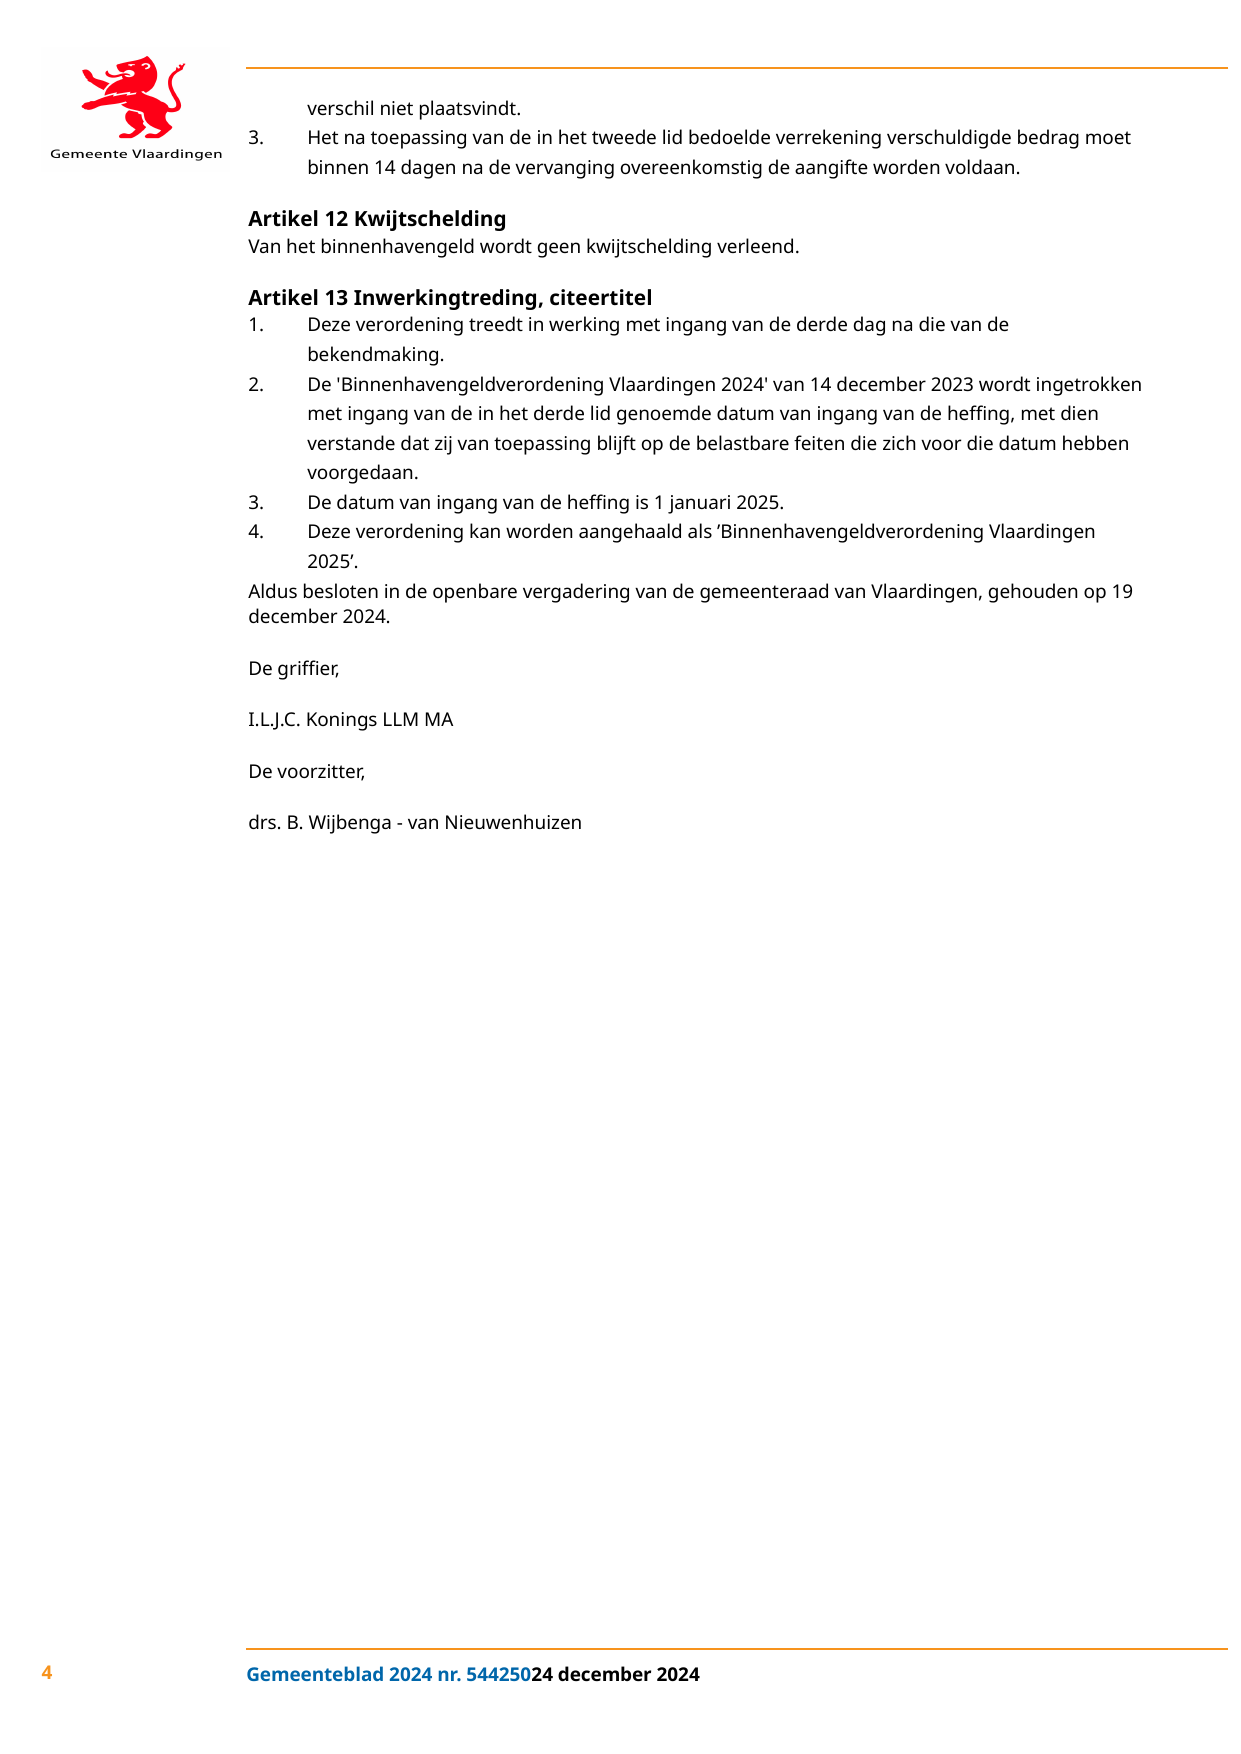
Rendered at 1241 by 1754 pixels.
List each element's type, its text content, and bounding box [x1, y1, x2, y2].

text Artikel 13 Inwerkingtreding, citeertitel [248, 283, 1152, 312]
list Het na toepassing van de in het tweede lid bedoelde verrekening verschuldigde bedrag moet binnen 14 dagen na de vervanging overeenkomstig de aangifte worden voldaan. [248, 124, 1152, 180]
text Van het binnenhavengeld wordt geen kwijtschelding verleend. [248, 233, 1152, 258]
list De datum van ingang van de heffing is 1 januari 2025. [248, 489, 1152, 515]
text Aldus besloten in de openbare vergadering van de gemeenteraad van Vlaardingen, gehouden op 19 december 2024. [248, 578, 1152, 629]
list Deze verordening kan worden aangehaald als ’Binnenhavengeldverordening Vlaardingen 2025’. [248, 519, 1152, 574]
text drs. B. Wijbenga - van Nieuwenhuizen [248, 809, 1152, 835]
text I.L.J.C. Konings LLM MA [248, 707, 1152, 732]
picture [41, 47, 231, 172]
list De 'Binnenhavengeldverordening Vlaardingen 2024' van 14 december 2023 wordt ingetrokken met ingang van de in het derde lid genoemde datum van ingang van de heffing, met dien verstande dat zij van toepassing blijft op de belastbare feiten die zich voor die datum hebben voorgedaan. [248, 371, 1152, 485]
text De griffier, [248, 655, 1152, 681]
text Artikel 12 Kwijtschelding [248, 204, 1152, 233]
list verschil niet plaatsvindt. [248, 95, 1152, 121]
list Deze verordening treedt in werking met ingang van de derde dag na die van de bekendmaking. [248, 312, 1152, 367]
text De voorzitter, [248, 758, 1152, 784]
